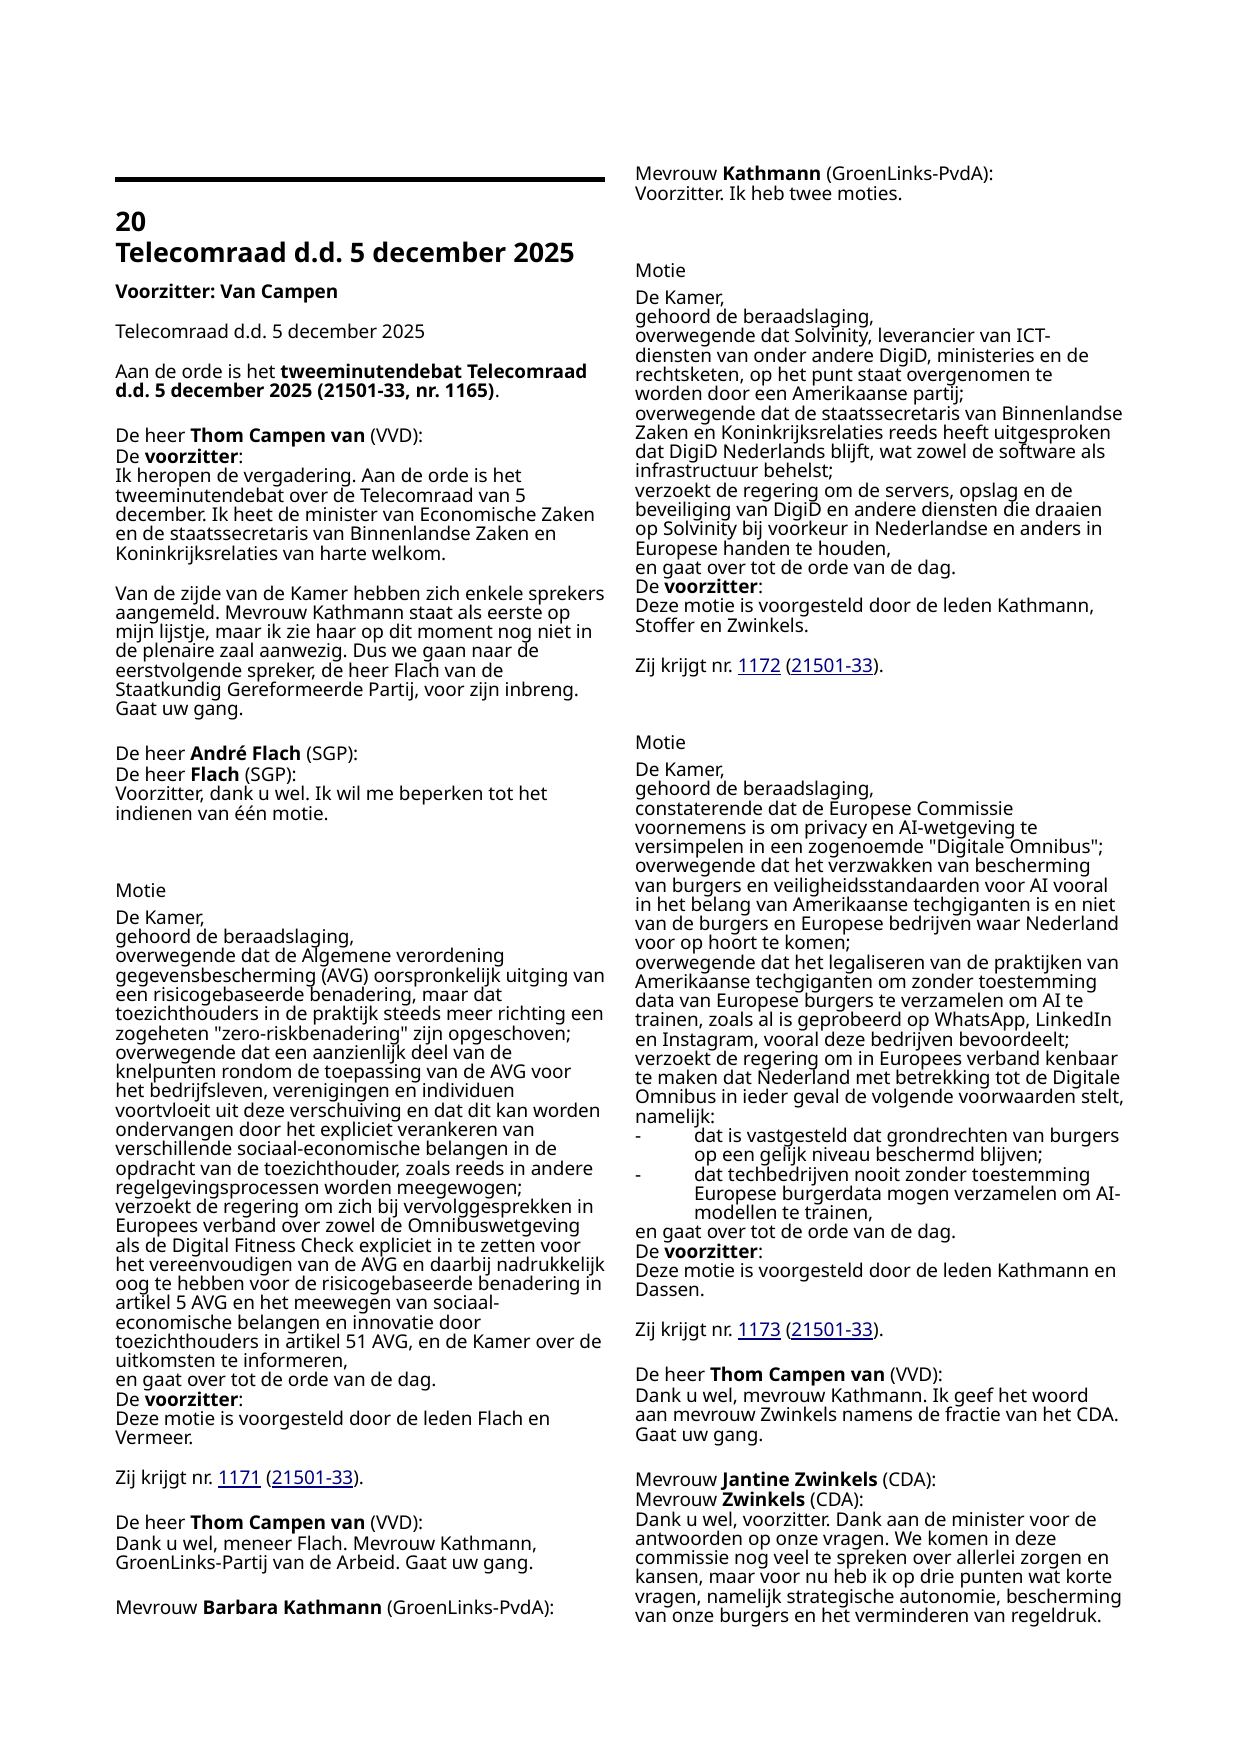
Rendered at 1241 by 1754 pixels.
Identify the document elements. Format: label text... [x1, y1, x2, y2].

text Motie [115, 877, 605, 903]
text Voorzitter: Van Campen [115, 283, 605, 302]
text en gaat over tot de orde van de dag. [115, 1371, 605, 1391]
text gehoord de beraadslaging, [115, 928, 605, 947]
text overwegende dat Solvinity, leverancier van ICT-diensten van onder andere DigiD, ministeries en de rechtsketen, op het punt staat overgenomen te worden door een Amerikaanse partij; [635, 327, 1125, 404]
text De heer Thom Campen van (VVD): [115, 1509, 605, 1535]
text Dank u wel, voorzitter. Dank aan de minister voor de antwoorden op onze vragen. We komen in deze commissie nog veel te spreken over allerlei zorgen en kansen, maar voor nu heb ik op drie punten wat korte vragen, namelijk strategische autonomie, bescherming van onze burgers en het verminderen van regeldruk. [635, 1511, 1125, 1626]
text verzoekt de regering om zich bij vervolggesprekken in Europees verband over zowel de Omnibuswetgeving als de Digital Fitness Check expliciet in te zetten voor het vereenvoudigen van de AVG en daarbij nadrukkelijk oog te hebben voor de risicogebaseerde benadering in artikel 5 AVG en het meewegen van sociaal-economische belangen en innovatie door toezichthouders in artikel 51 AVG, en de Kamer over de uitkomsten te informeren, [115, 1198, 605, 1371]
text gehoord de beraadslaging, [635, 780, 1125, 799]
text Mevrouw Kathmann (GroenLinks-PvdA): [635, 165, 1125, 184]
text overwegende dat het verzwakken van bescherming van burgers en veiligheidsstandaarden voor AI vooral in het belang van Amerikaanse techgiganten is en niet van de burgers en Europese bedrijven waar Nederland voor op hoort te komen; [635, 857, 1125, 954]
text Motie [635, 257, 1125, 283]
text en gaat over tot de orde van de dag. [635, 559, 1125, 578]
text overwegende dat de staatssecretaris van Binnenlandse Zaken en Koninkrijksrelaties reeds heeft uitgesproken dat DigiD Nederlands blijft, wat zowel de software als infrastructuur behelst; [635, 404, 1125, 482]
text Deze motie is voorgesteld door de leden Flach en Vermeer. [115, 1410, 605, 1448]
text overwegende dat de Algemene verordening gegevensbescherming (AVG) oorspronkelijk uitging van een risicogebaseerde benadering, maar dat toezichthouders in de praktijk steeds meer richting een zogeheten "zero-riskbenadering" zijn opgeschoven; [115, 947, 605, 1044]
text Dank u wel, mevrouw Kathmann. Ik geef het woord aan mevrouw Zwinkels namens de fractie van het CDA. Gaat uw gang. [635, 1387, 1125, 1445]
text De heer Flach (SGP): [115, 766, 605, 785]
text De Kamer, [115, 909, 605, 928]
text De voorzitter: [115, 448, 605, 467]
text Mevrouw Zwinkels (CDA): [635, 1491, 1125, 1511]
text Telecomraad d.d. 5 december 2025 [115, 239, 605, 283]
text Zij krijgt nr. 1171 (21501-33). [115, 1469, 605, 1488]
text constaterende dat de Europese Commissie voornemens is om privacy en AI-wetgeving te versimpelen in een zogenoemde "Digitale Omnibus"; [635, 799, 1125, 857]
text Aan de orde is het tweeminutendebat Telecomraad d.d. 5 december 2025 (21501-33, nr. 1165). [115, 363, 605, 402]
list dat techbedrijven nooit zonder toestemming Europese burgerdata mogen verzamelen om AI-modellen te trainen, [635, 1166, 1125, 1223]
text De voorzitter: [635, 1243, 1125, 1262]
text 20 [115, 203, 605, 239]
text Van de zijde van de Kamer hebben zich enkele sprekers aangemeld. Mevrouw Kathmann staat als eerste op mijn lijstje, maar ik zie haar op dit moment nog niet in de plenaire zaal aanwezig. Dus we gaan naar de eerstvolgende spreker, de heer Flach van de Staatkundig Gereformeerde Partij, voor zijn inbreng. Gaat uw gang. [115, 584, 605, 719]
text Telecomraad d.d. 5 december 2025 [115, 323, 605, 342]
text Deze motie is voorgesteld door de leden Kathmann, Stoffer en Zwinkels. [635, 597, 1125, 636]
text De Kamer, [635, 289, 1125, 308]
text De voorzitter: [115, 1391, 605, 1410]
text De Kamer, [635, 761, 1125, 780]
text Deze motie is voorgesteld door de leden Kathmann en Dassen. [635, 1262, 1125, 1301]
text Dank u wel, meneer Flach. Mevrouw Kathmann, GroenLinks-Partij van de Arbeid. Gaat uw gang. [115, 1535, 605, 1574]
text en gaat over tot de orde van de dag. [635, 1223, 1125, 1243]
text De heer Thom Campen van (VVD): [115, 422, 605, 448]
list dat is vastgesteld dat grondrechten van burgers op een gelijk niveau beschermd blijven; [635, 1127, 1125, 1166]
text Voorzitter. Ik heb twee moties. [635, 184, 1125, 204]
text overwegende dat het legaliseren van de praktijken van Amerikaanse techgiganten om zonder toestemming data van Europese burgers te verzamelen om AI te trainen, zoals al is geprobeerd op WhatsApp, LinkedIn en Instagram, vooral deze bedrijven bevoordeelt; [635, 954, 1125, 1050]
text Zij krijgt nr. 1173 (21501-33). [635, 1321, 1125, 1341]
text De heer André Flach (SGP): [115, 740, 605, 766]
text Zij krijgt nr. 1172 (21501-33). [635, 657, 1125, 676]
text overwegende dat een aanzienlijk deel van de knelpunten rondom de toepassing van de AVG voor het bedrijfsleven, verenigingen en individuen voortvloeit uit deze verschuiving en dat dit kan worden ondervangen door het expliciet verankeren van verschillende sociaal-economische belangen in de opdracht van de toezichthouder, zoals reeds in andere regelgevingsprocessen worden meegewogen; [115, 1044, 605, 1198]
text verzoekt de regering om de servers, opslag en de beveiliging van DigiD en andere diensten die draaien op Solvinity bij voorkeur in Nederlandse en anders in Europese handen te houden, [635, 482, 1125, 559]
text Motie [635, 729, 1125, 755]
text De heer Thom Campen van (VVD): [635, 1361, 1125, 1387]
text Mevrouw Barbara Kathmann (GroenLinks-PvdA): [115, 1594, 605, 1620]
text gehoord de beraadslaging, [635, 308, 1125, 327]
text Voorzitter, dank u wel. Ik wil me beperken tot het indienen van één motie. [115, 785, 605, 824]
text De voorzitter: [635, 578, 1125, 597]
text verzoekt de regering om in Europees verband kenbaar te maken dat Nederland met betrekking tot de Digitale Omnibus in ieder geval de volgende voorwaarden stelt, namelijk: [635, 1050, 1125, 1127]
text Mevrouw Jantine Zwinkels (CDA): [635, 1466, 1125, 1491]
text Ik heropen de vergadering. Aan de orde is het tweeminutendebat over de Telecomraad van 5 december. Ik heet de minister van Economische Zaken en de staatssecretaris van Binnenlandse Zaken en Koninkrijksrelaties van harte welkom. [115, 467, 605, 564]
